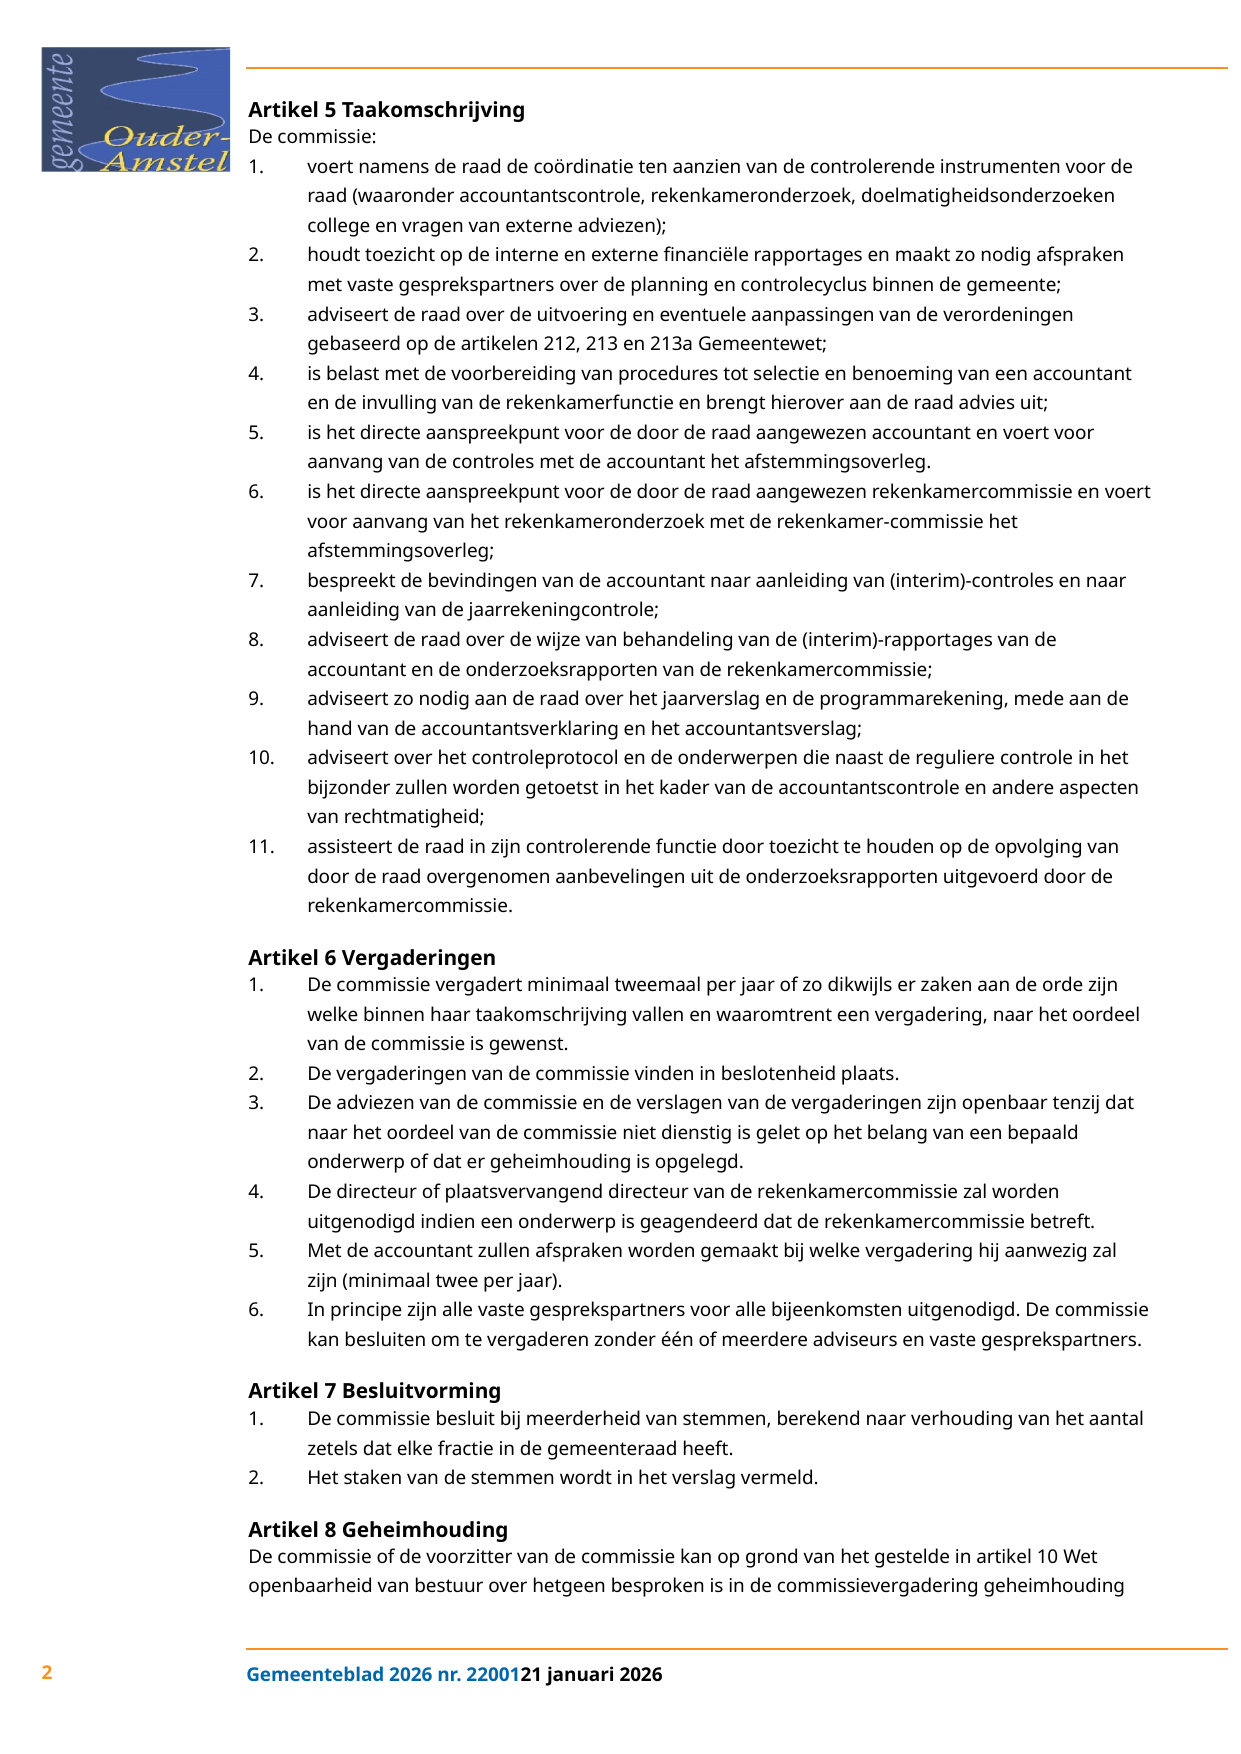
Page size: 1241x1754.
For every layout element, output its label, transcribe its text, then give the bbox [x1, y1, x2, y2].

list Het staken van de stemmen wordt in het verslag vermeld. [248, 1464, 1152, 1490]
list In principe zijn alle vaste gesprekspartners voor alle bijeenkomsten uitgenodigd. De commissie kan besluiten om te vergaderen zonder één of meerdere adviseurs en vaste gesprekspartners. [248, 1297, 1152, 1352]
picture [41, 47, 231, 172]
list De directeur of plaatsvervangend directeur van de rekenkamercommissie zal worden uitgenodigd indien een onderwerp is geagendeerd dat de rekenkamercommissie betreft. [248, 1178, 1152, 1234]
list De adviezen van de commissie en de verslagen van de vergaderingen zijn openbaar tenzij dat naar het oordeel van de commissie niet dienstig is gelet op het belang van een bepaald onderwerp of dat er geheimhouding is opgelegd. [248, 1089, 1152, 1174]
list adviseert zo nodig aan de raad over het jaarverslag en de programmarekening, mede aan de hand van de accountantsverklaring en het accountantsverslag; [248, 685, 1152, 741]
text Artikel 8 Geheimhouding [248, 1515, 1152, 1543]
text Artikel 6 Vergaderingen [248, 943, 1152, 971]
list Met de accountant zullen afspraken worden gemaakt bij welke vergadering hij aanwezig zal zijn (minimaal twee per jaar). [248, 1237, 1152, 1293]
list bespreekt de bevindingen van de accountant naar aanleiding van (interim)-controles en naar aanleiding van de jaarrekeningcontrole; [248, 567, 1152, 622]
list is belast met de voorbereiding van procedures tot selectie en benoeming van een accountant en de invulling van de rekenkamerfunctie en brengt hierover aan de raad advies uit; [248, 360, 1152, 415]
list is het directe aanspreekpunt voor de door de raad aangewezen accountant en voert voor aanvang van de controles met de accountant het afstemmingsoverleg. [248, 419, 1152, 474]
list is het directe aanspreekpunt voor de door de raad aangewezen rekenkamercommissie en voert voor aanvang van het rekenkameronderzoek met de rekenkamer-commissie het afstemmingsoverleg; [248, 478, 1152, 563]
list De commissie besluit bij meerderheid van stemmen, berekend naar verhouding van het aantal zetels dat elke fractie in de gemeenteraad heeft. [248, 1405, 1152, 1460]
text De commissie of de voorzitter van de commissie kan op grond van het gestelde in artikel 10 Wet openbaarheid van bestuur over hetgeen besproken is in de commissievergadering geheimhouding [248, 1543, 1152, 1598]
text De commissie: [248, 123, 1152, 149]
list adviseert over het controleprotocol en de onderwerpen die naast de reguliere controle in het bijzonder zullen worden getoetst in het kader van de accountantscontrole en andere aspecten van rechtmatigheid; [248, 744, 1152, 829]
text Artikel 7 Besluitvorming [248, 1377, 1152, 1405]
list De commissie vergadert minimaal tweemaal per jaar of zo dikwijls er zaken aan de orde zijn welke binnen haar taakomschrijving vallen en waaromtrent een vergadering, naar het oordeel van de commissie is gewenst. [248, 971, 1152, 1056]
list houdt toezicht op de interne en externe financiële rapportages en maakt zo nodig afspraken met vaste gesprekspartners over de planning en controlecyclus binnen de gemeente; [248, 242, 1152, 297]
list adviseert de raad over de wijze van behandeling van de (interim)-rapportages van de accountant en de onderzoeksrapporten van de rekenkamercommissie; [248, 626, 1152, 681]
list adviseert de raad over de uitvoering en eventuele aanpassingen van de verordeningen gebaseerd op de artikelen 212, 213 en 213a Gemeentewet; [248, 301, 1152, 356]
text Artikel 5 Taakomschrijving [248, 95, 1152, 123]
list De vergaderingen van de commissie vinden in beslotenheid plaats. [248, 1060, 1152, 1086]
list voert namens de raad de coördinatie ten aanzien van de controlerende instrumenten voor de raad (waaronder accountantscontrole, rekenkameronderzoek, doelmatigheidsonderzoeken college en vragen van externe adviezen); [248, 153, 1152, 238]
list assisteert de raad in zijn controlerende functie door toezicht te houden op de opvolging van door de raad overgenomen aanbevelingen uit de onderzoeksrapporten uitgevoerd door de rekenkamercommissie. [248, 833, 1152, 918]
